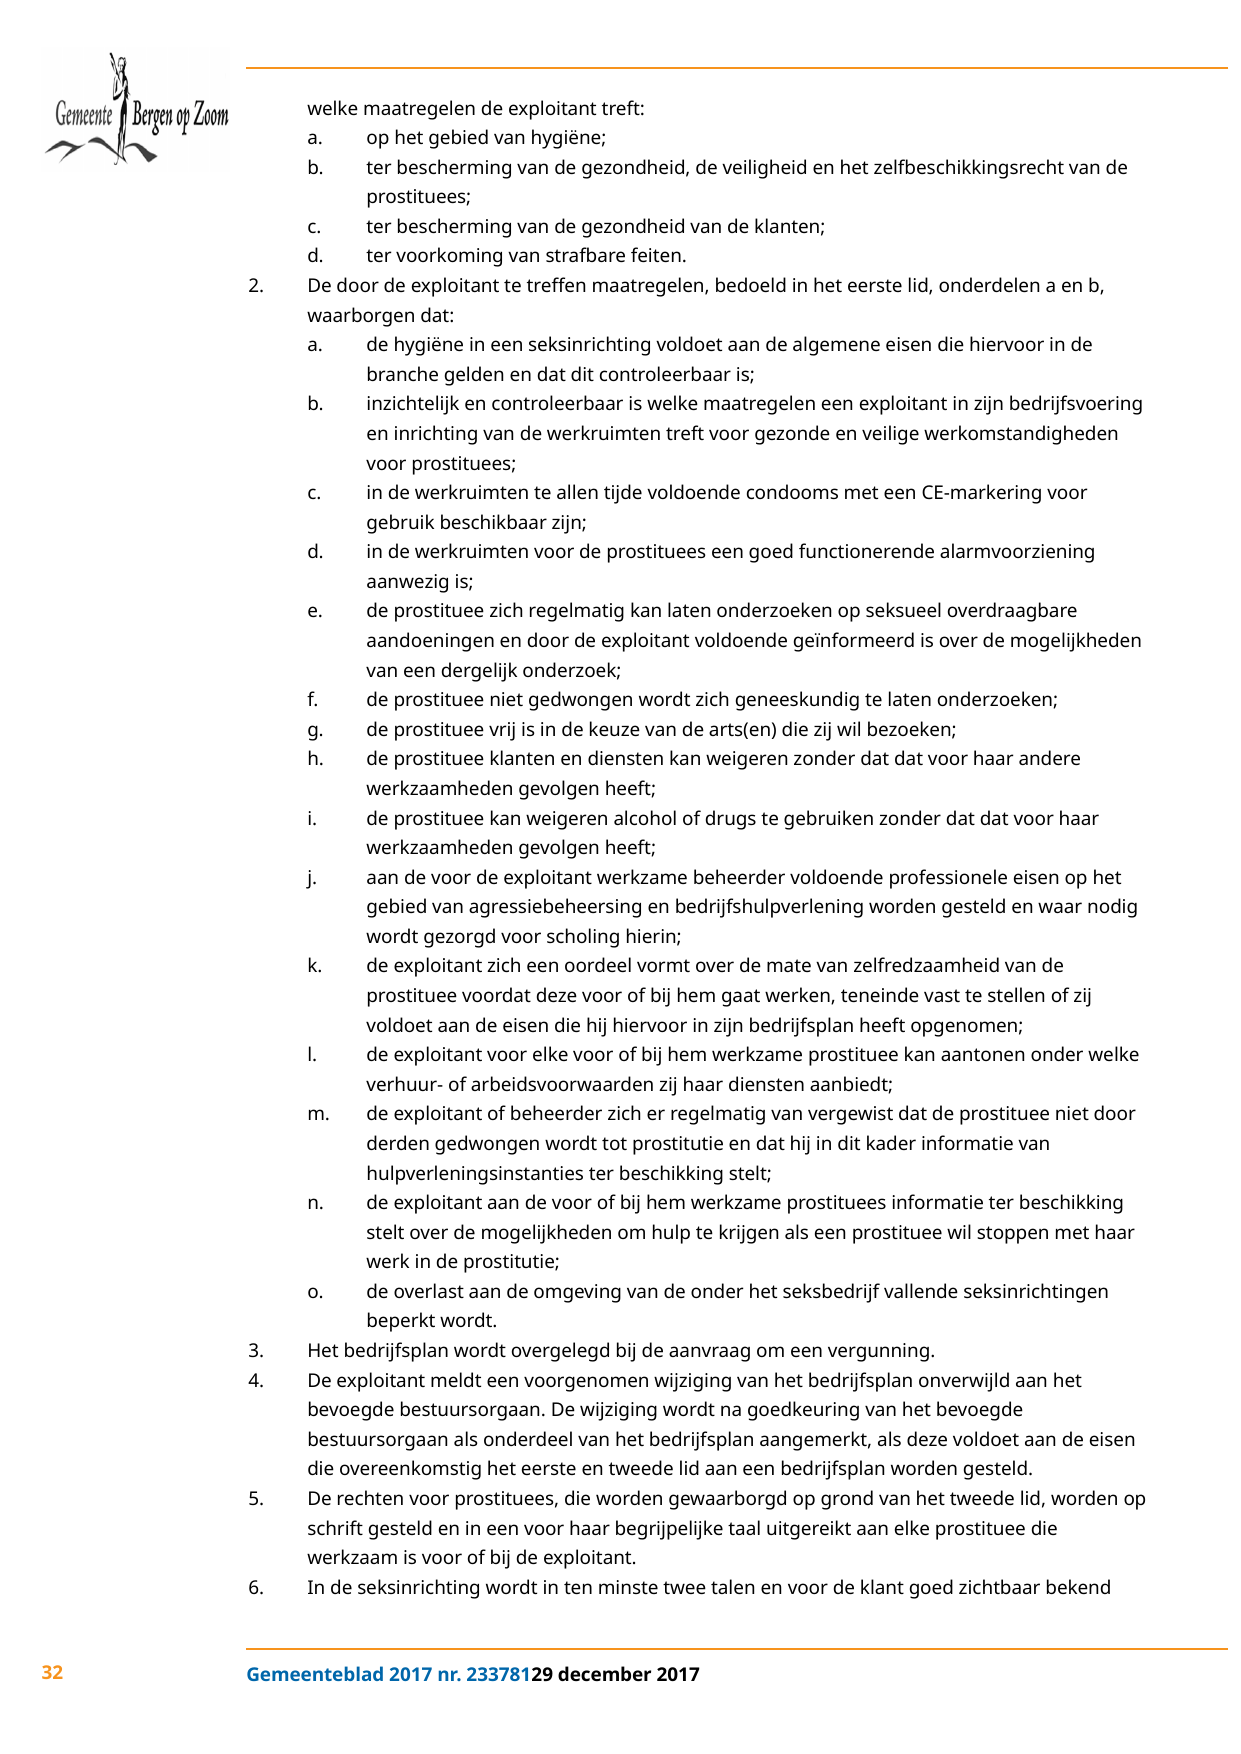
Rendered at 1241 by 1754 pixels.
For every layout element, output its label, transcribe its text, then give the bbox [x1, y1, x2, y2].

list welke maatregelen de exploitant treft: [248, 95, 1152, 121]
list de exploitant aan de voor of bij hem werkzame prostituees informatie ter beschikking stelt over de mogelijkheden om hulp te krijgen als een prostituee wil stoppen met haar werk in de prostitutie; [307, 1189, 1152, 1274]
list de exploitant of beheerder zich er regelmatig van vergewist dat de prostituee niet door derden gedwongen wordt tot prostitutie en dat hij in dit kader informatie van hulpverleningsinstanties ter beschikking stelt; [307, 1101, 1152, 1186]
list De exploitant meldt een voorgenomen wijziging van het bedrijfsplan onverwijld aan het bevoegde bestuursorgaan. De wijziging wordt na goedkeuring van het bevoegde bestuursorgaan als onderdeel van het bedrijfsplan aangemerkt, als deze voldoet aan de eisen die overeenkomstig het eerste en tweede lid aan een bedrijfsplan worden gesteld. [248, 1367, 1152, 1481]
list in de werkruimten te allen tijde voldoende condooms met een CE-markering voor gebruik beschikbaar zijn; [307, 479, 1152, 535]
list op het gebied van hygiëne; [307, 124, 1152, 150]
list De rechten voor prostituees, die worden gewaarborgd op grond van het tweede lid, worden op schrift gesteld en in een voor haar begrijpelijke taal uitgereikt aan elke prostituee die werkzaam is voor of bij de exploitant. [248, 1485, 1152, 1570]
list de exploitant zich een oordeel vormt over de mate van zelfredzaamheid van de prostituee voordat deze voor of bij hem gaat werken, teneinde vast te stellen of zij voldoet aan de eisen die hij hiervoor in zijn bedrijfsplan heeft opgenomen; [307, 953, 1152, 1038]
list de prostituee klanten en diensten kan weigeren zonder dat dat voor haar andere werkzaamheden gevolgen heeft; [307, 746, 1152, 801]
list inzichtelijk en controleerbaar is welke maatregelen een exploitant in zijn bedrijfsvoering en inrichting van de werkruimten treft voor gezonde en veilige werkomstandigheden voor prostituees; [307, 391, 1152, 476]
list In de seksinrichting wordt in ten minste twee talen en voor de klant goed zichtbaar bekend [248, 1574, 1152, 1600]
list de exploitant voor elke voor of bij hem werkzame prostituee kan aantonen onder welke verhuur- of arbeidsvoorwaarden zij haar diensten aanbiedt; [307, 1041, 1152, 1097]
list ter bescherming van de gezondheid van de klanten; [307, 213, 1152, 239]
list de prostituee vrij is in de keuze van de arts(en) die zij wil bezoeken; [307, 716, 1152, 742]
picture [41, 47, 231, 172]
list ter bescherming van de gezondheid, de veiligheid en het zelfbeschikkingsrecht van de prostituees; [307, 154, 1152, 209]
list aan de voor de exploitant werkzame beheerder voldoende professionele eisen op het gebied van agressiebeheersing en bedrijfshulpverlening worden gesteld en waar nodig wordt gezorgd voor scholing hierin; [307, 864, 1152, 949]
list ter voorkoming van strafbare feiten. [307, 243, 1152, 268]
list in de werkruimten voor de prostituees een goed functionerende alarmvoorziening aanwezig is; [307, 538, 1152, 594]
list Het bedrijfsplan wordt overgelegd bij de aanvraag om een vergunning. [248, 1337, 1152, 1363]
list de hygiëne in een seksinrichting voldoet aan de algemene eisen die hiervoor in de branche gelden en dat dit controleerbaar is; [307, 331, 1152, 387]
list De door de exploitant te treffen maatregelen, bedoeld in het eerste lid, onderdelen a en b, waarborgen dat: [248, 272, 1152, 328]
list de prostituee zich regelmatig kan laten onderzoeken op seksueel overdraagbare aandoeningen en door de exploitant voldoende geïnformeerd is over de mogelijkheden van een dergelijk onderzoek; [307, 598, 1152, 683]
list de prostituee niet gedwongen wordt zich geneeskundig te laten onderzoeken; [307, 686, 1152, 712]
list de overlast aan de omgeving van de onder het seksbedrijf vallende seksinrichtingen beperkt wordt. [307, 1278, 1152, 1333]
list de prostituee kan weigeren alcohol of drugs te gebruiken zonder dat dat voor haar werkzaamheden gevolgen heeft; [307, 805, 1152, 860]
